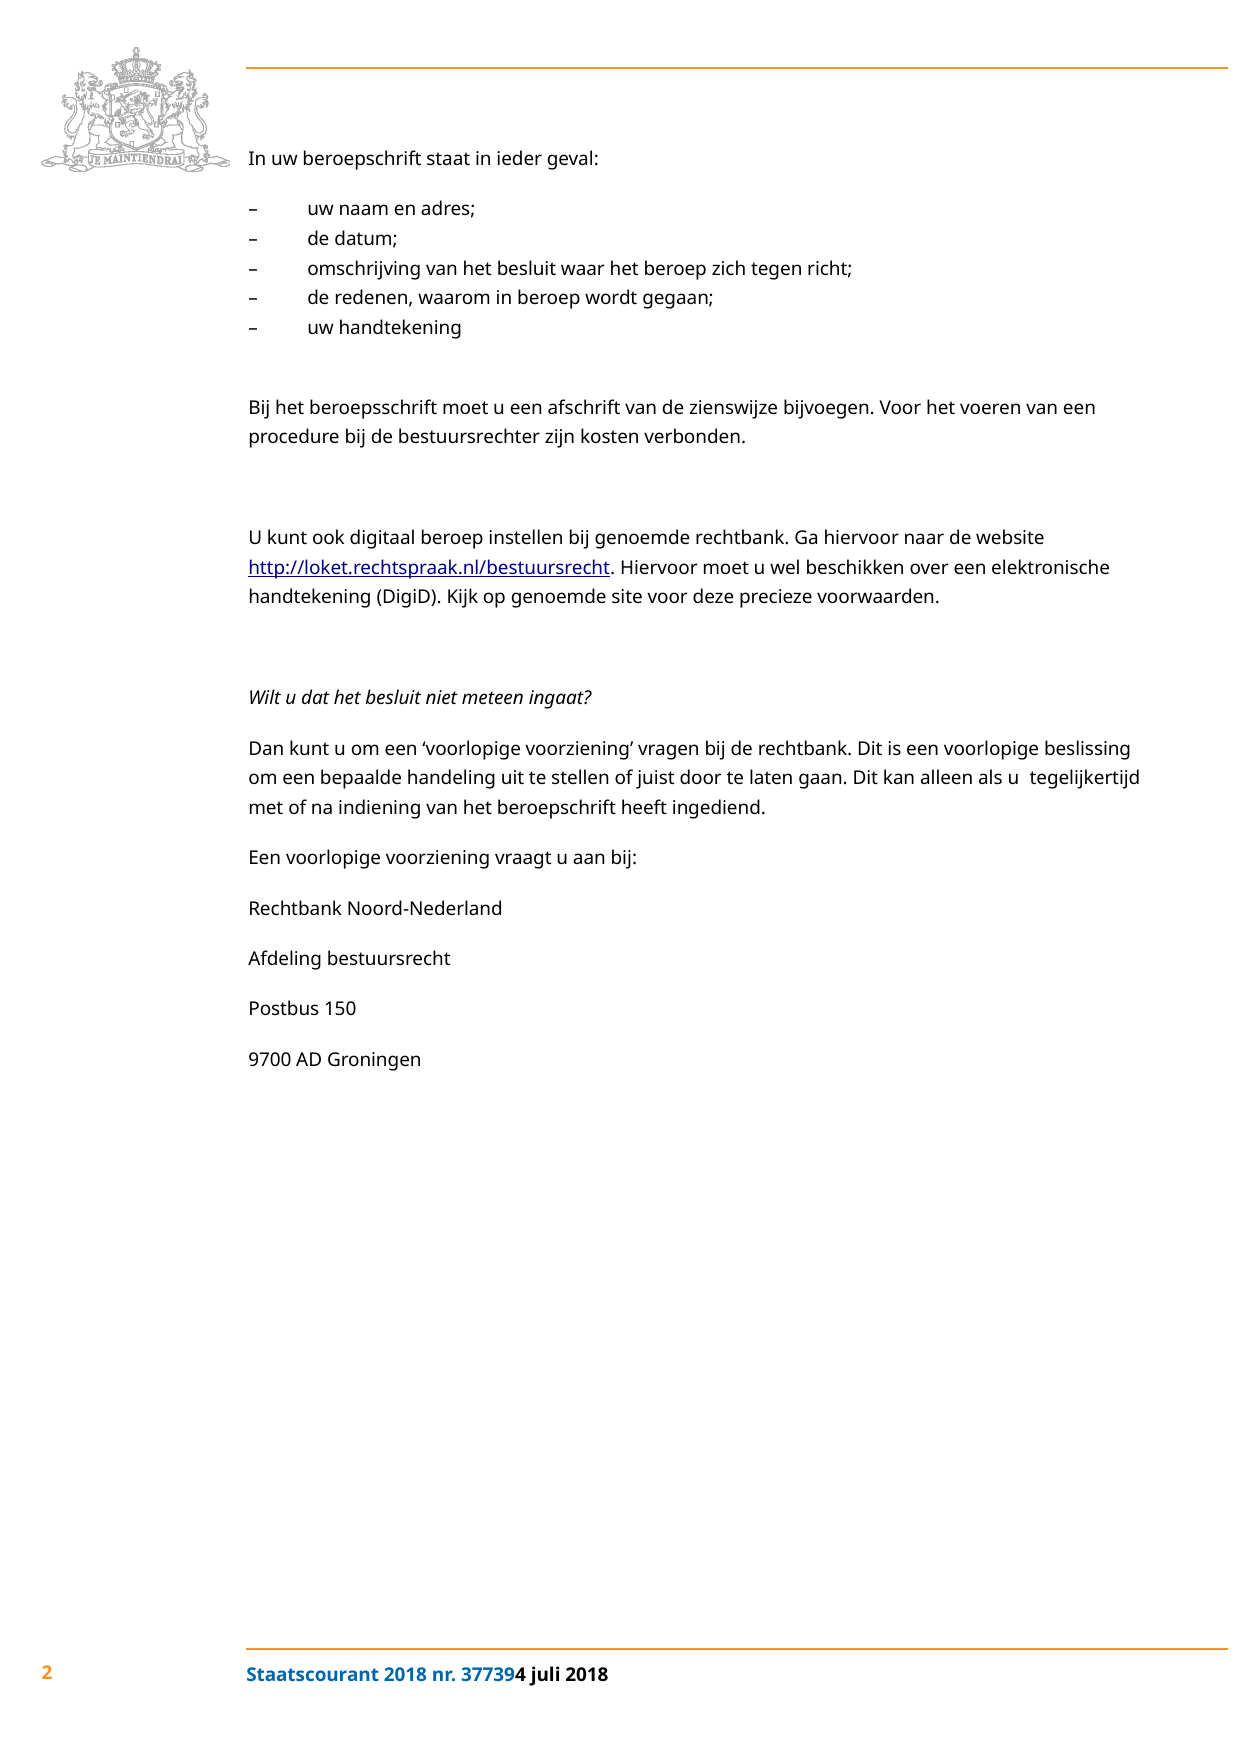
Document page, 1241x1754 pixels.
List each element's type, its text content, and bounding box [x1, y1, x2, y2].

text Wilt u dat het besluit niet meteen ingaat? [248, 684, 1152, 710]
text In uw beroepschrift staat in ieder geval: [248, 145, 1152, 171]
list de datum; [248, 225, 1152, 251]
text Postbus 150 [248, 996, 1152, 1021]
picture [41, 47, 231, 172]
text Een voorlopige voorziening vraagt u aan bij: [248, 844, 1152, 870]
text 9700 AD Groningen [248, 1046, 1152, 1072]
list de redenen, waarom in beroep wordt gegaan; [248, 284, 1152, 310]
list uw naam en adres; [248, 196, 1152, 221]
text Dan kunt u om een ‘voorlopige voorziening’ vragen bij de rechtbank. Dit is een voorlopige beslissing om een bepaalde handeling uit te stellen of juist door te laten gaan. Dit kan alleen als u tegelijkertijd met of na indiening van het beroepschrift heeft ingediend. [248, 735, 1152, 820]
text Afdeling bestuursrecht [248, 945, 1152, 971]
text U kunt ook digitaal beroep instellen bij genoemde rechtbank. Ga hiervoor naar de website http://loket.rechtspraak.nl/bestuursrecht. Hiervoor moet u wel beschikken over een elektronische handtekening (DigiD). Kijk op genoemde site voor deze precieze voorwaarden. [248, 524, 1152, 609]
text Rechtbank Noord-Nederland [248, 895, 1152, 921]
list omschrijving van het besluit waar het beroep zich tegen richt; [248, 255, 1152, 281]
text Bij het beroepsschrift moet u een afschrift van de zienswijze bijvoegen. Voor het voeren van een procedure bij de bestuursrechter zijn kosten verbonden. [248, 394, 1152, 449]
list uw handtekening [248, 314, 1152, 340]
